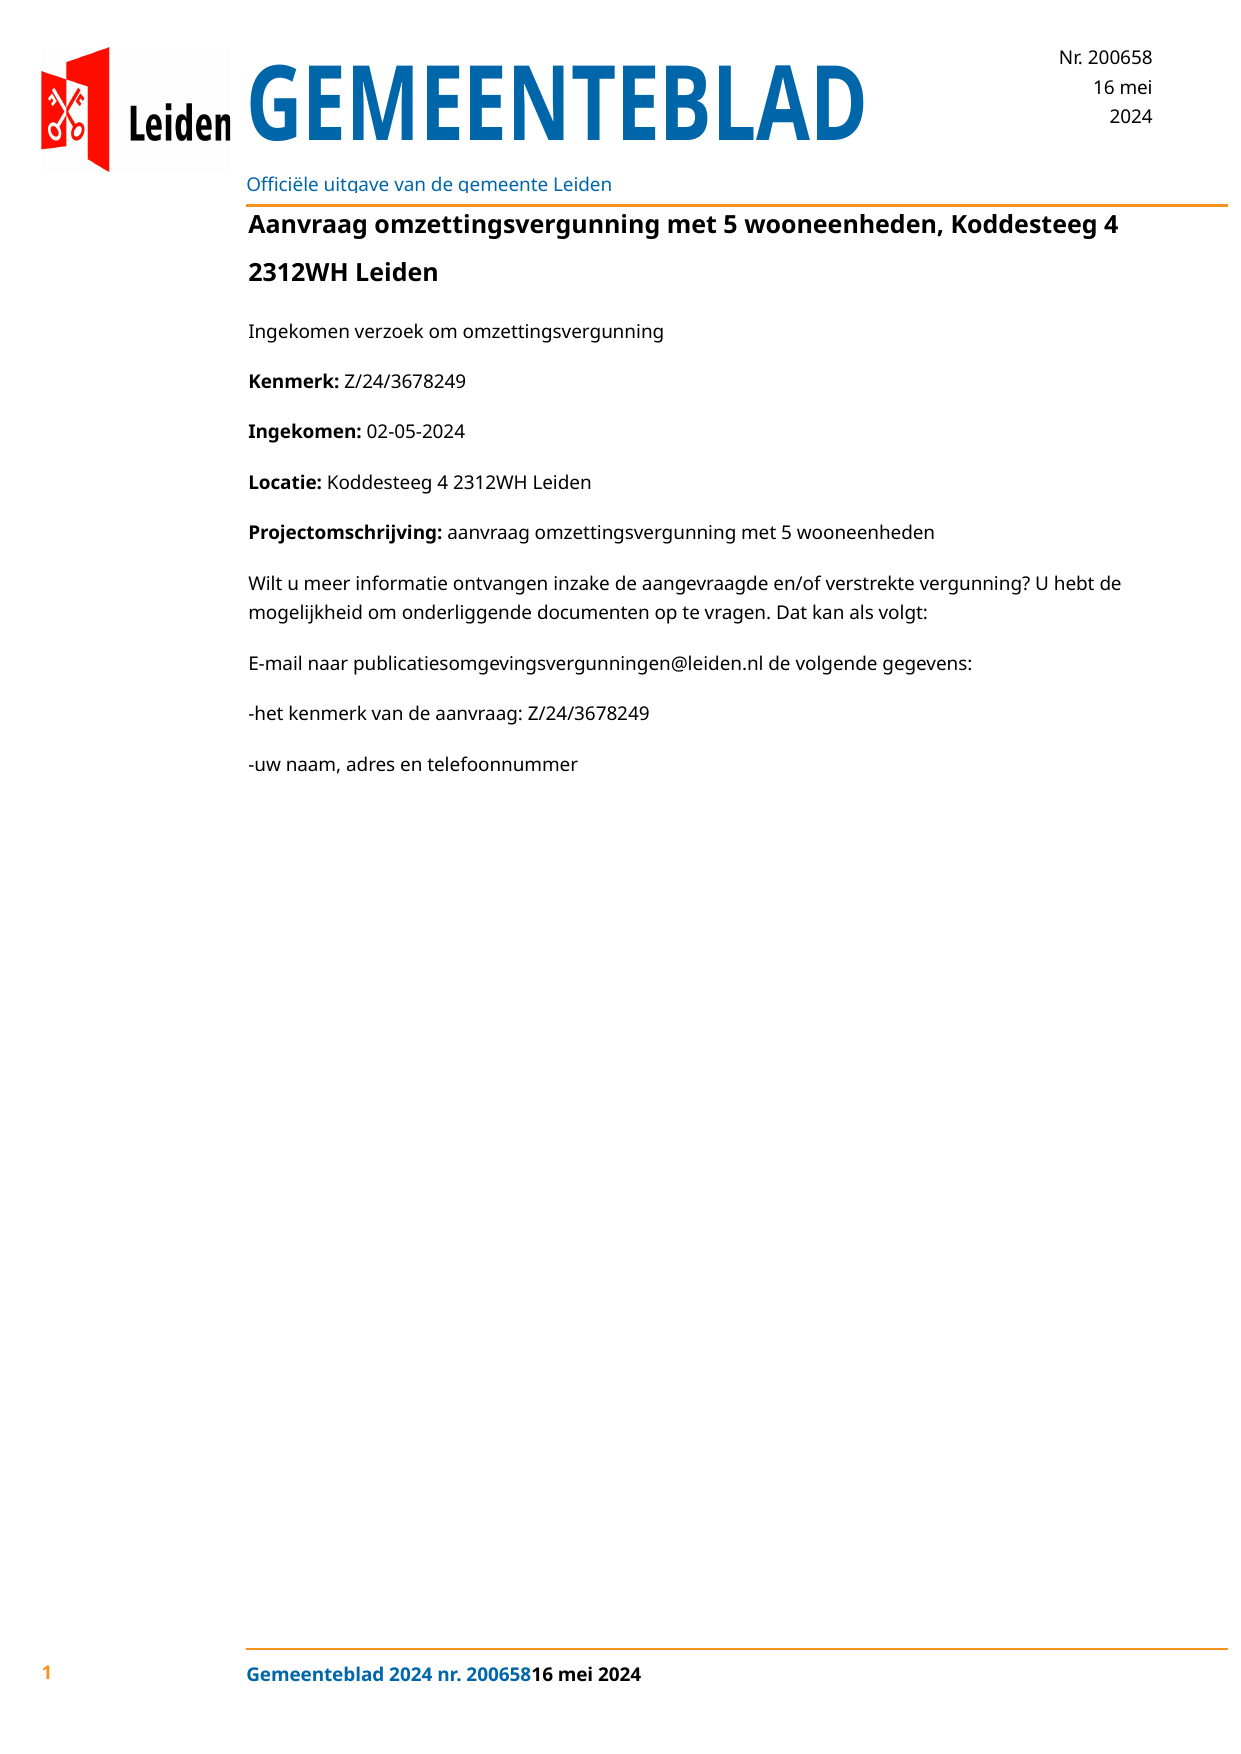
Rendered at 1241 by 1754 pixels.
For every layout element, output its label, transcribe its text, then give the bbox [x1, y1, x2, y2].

text E-mail naar publicatiesomgevingsvergunningen@leiden.nl de volgende gegevens: [248, 650, 1152, 676]
text Locatie: Koddesteeg 4 2312WH Leiden [248, 469, 1152, 495]
text Ingekomen: 02-05-2024 [248, 419, 1152, 444]
picture [41, 47, 231, 172]
text Kenmerk: Z/24/3678249 [248, 368, 1152, 394]
text Ingekomen verzoek om omzettingsvergunning [248, 318, 1152, 344]
text Projectomschrijving: aanvraag omzettingsvergunning met 5 wooneenheden [248, 519, 1152, 545]
text Aanvraag omzettingsvergunning met 5 wooneenheden, Koddesteeg 4 2312WH Leiden [248, 207, 1152, 288]
text -het kenmerk van de aanvraag: Z/24/3678249 [248, 700, 1152, 726]
text -uw naam, adres en telefoonnummer [248, 751, 1152, 777]
text Wilt u meer informatie ontvangen inzake de aangevraagde en/of verstrekte vergunning? U hebt de mogelijkheid om onderliggende documenten op te vragen. Dat kan als volgt: [248, 570, 1152, 625]
